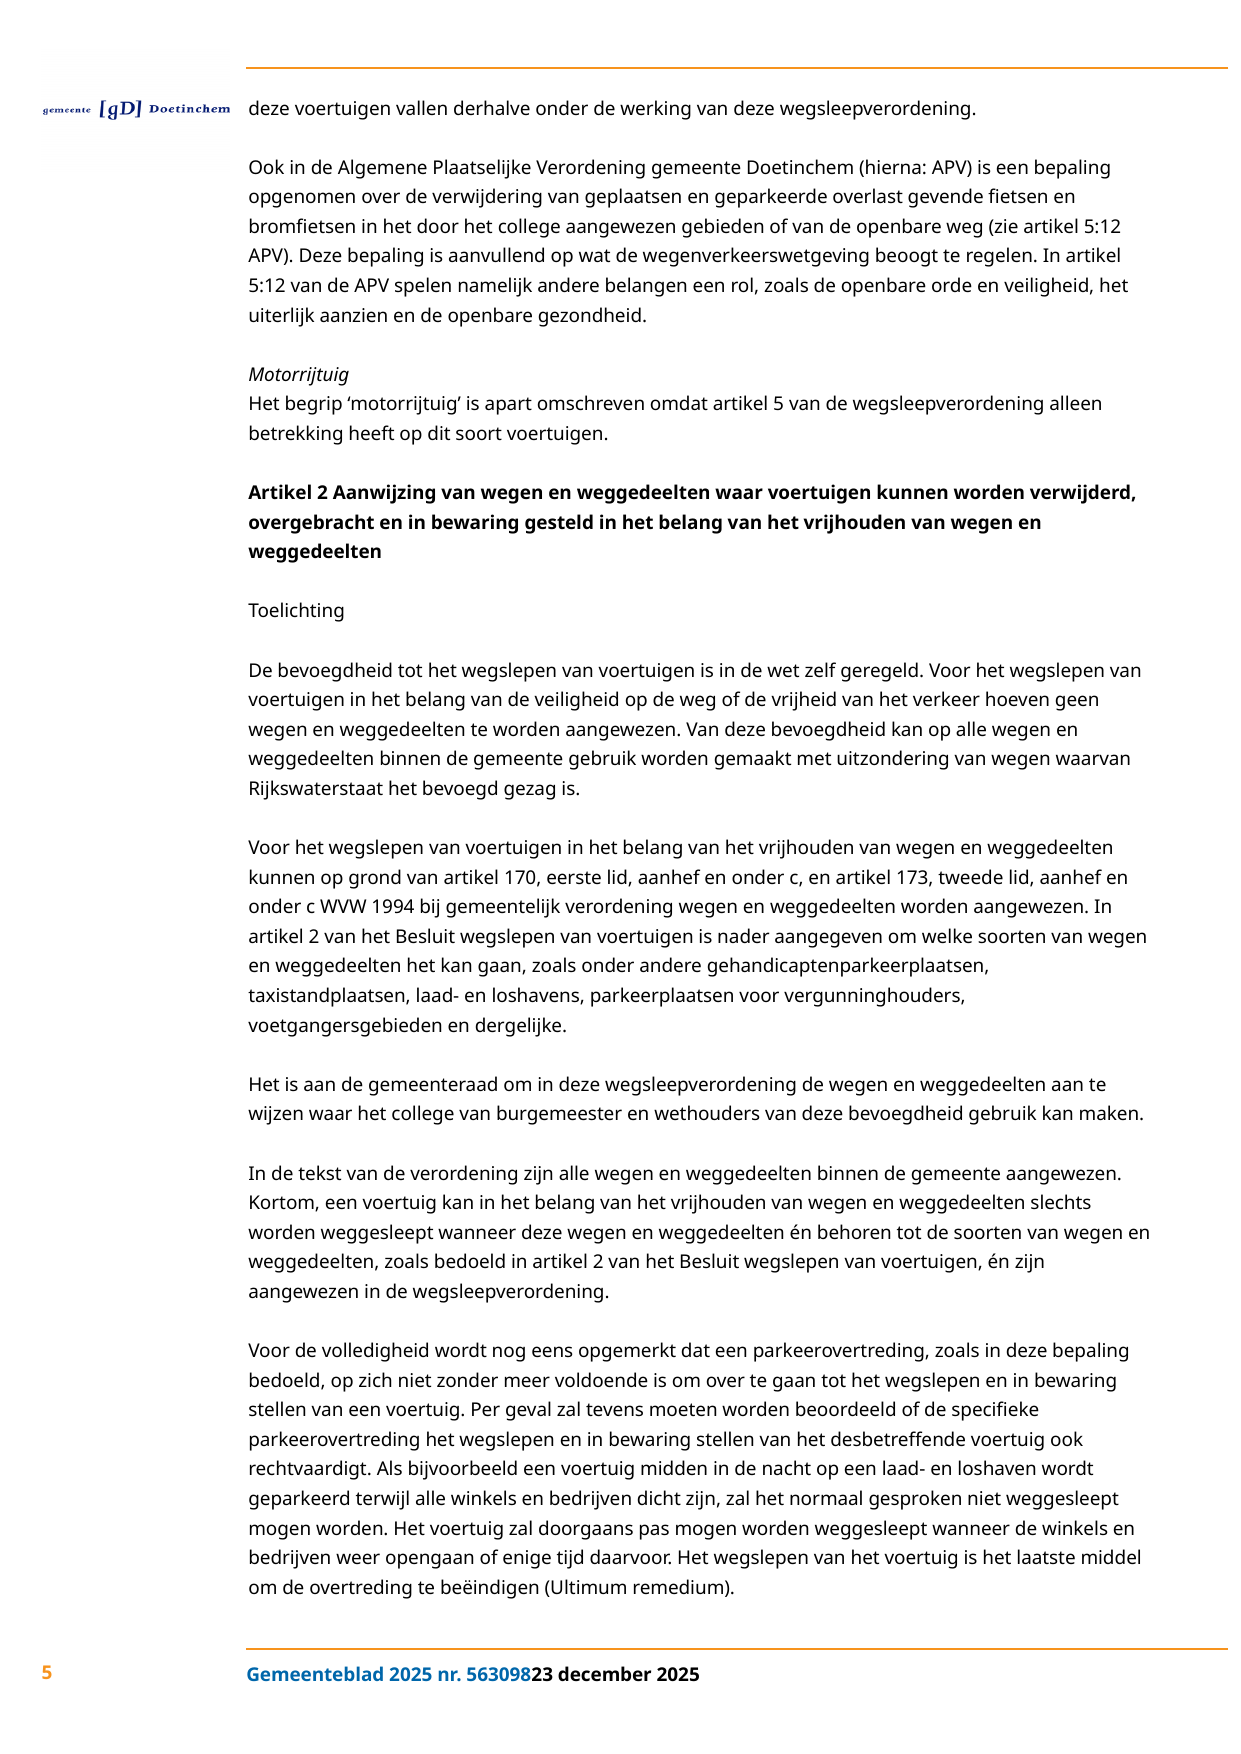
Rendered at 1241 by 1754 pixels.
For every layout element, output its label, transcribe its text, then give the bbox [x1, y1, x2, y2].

text Het is aan de gemeenteraad om in deze wegsleepverordening de wegen en weggedeelten aan te wijzen waar het college van burgemeester en wethouders van deze bevoegdheid gebruik kan maken. [248, 1071, 1152, 1126]
text deze voertuigen vallen derhalve onder de werking van deze wegsleepverordening. [248, 95, 1152, 121]
text Het begrip ‘motorrijtuig’ is apart omschreven omdat artikel 5 van de wegsleepverordening alleen betrekking heeft op dit soort voertuigen. [248, 391, 1152, 446]
text Motorrijtuig [248, 361, 1152, 387]
text Artikel 2 Aanwijzing van wegen en weggedeelten waar voertuigen kunnen worden verwijderd, overgebracht en in bewaring gesteld in het belang van het vrijhouden van wegen en weggedeelten [248, 479, 1152, 564]
text De bevoegdheid tot het wegslepen van voertuigen is in de wet zelf geregeld. Voor het wegslepen van voertuigen in het belang van de veiligheid op de weg of de vrijheid van het verkeer hoeven geen wegen en weggedeelten te worden aangewezen. Van deze bevoegdheid kan op alle wegen en weggedeelten binnen de gemeente gebruik worden gemaakt met uitzondering van wegen waarvan Rijkswaterstaat het bevoegd gezag is. [248, 657, 1152, 801]
text Toelichting [248, 598, 1152, 623]
text Voor het wegslepen van voertuigen in het belang van het vrijhouden van wegen en weggedeelten kunnen op grond van artikel 170, eerste lid, aanhef en onder c, en artikel 173, tweede lid, aanhef en onder c WVW 1994 bij gemeentelijk verordening wegen en weggedeelten worden aangewezen. In artikel 2 van het Besluit wegslepen van voertuigen is nader aangegeven om welke soorten van wegen en weggedeelten het kan gaan, zoals onder andere gehandicaptenparkeerplaatsen, taxistandplaatsen, laad- en loshavens, parkeerplaatsen voor vergunninghouders, voetgangersgebieden en dergelijke. [248, 834, 1152, 1038]
text Voor de volledigheid wordt nog eens opgemerkt dat een parkeerovertreding, zoals in deze bepaling bedoeld, op zich niet zonder meer voldoende is om over te gaan tot het wegslepen en in bewaring stellen van een voertuig. Per geval zal tevens moeten worden beoordeeld of de specifieke parkeerovertreding het wegslepen en in bewaring stellen van het desbetreffende voertuig ook rechtvaardigt. Als bijvoorbeeld een voertuig midden in de nacht op een laad- en loshaven wordt geparkeerd terwijl alle winkels en bedrijven dicht zijn, zal het normaal gesproken niet weggesleept mogen worden. Het voertuig zal doorgaans pas mogen worden weggesleept wanneer de winkels en bedrijven weer opengaan of enige tijd daarvoor. Het wegslepen van het voertuig is het laatste middel om de overtreding te beëindigen (Ultimum remedium). [248, 1337, 1152, 1600]
text Ook in de Algemene Plaatselijke Verordening gemeente Doetinchem (hierna: APV) is een bepaling opgenomen over de verwijdering van geplaatsen en geparkeerde overlast gevende fietsen en bromfietsen in het door het college aangewezen gebieden of van de openbare weg (zie artikel 5:12 APV). Deze bepaling is aanvullend op wat de wegenverkeerswetgeving beoogt te regelen. In artikel 5:12 van de APV spelen namelijk andere belangen een rol, zoals de openbare orde en veiligheid, het uiterlijk aanzien en de openbare gezondheid. [248, 154, 1152, 328]
text In de tekst van de verordening zijn alle wegen en weggedeelten binnen de gemeente aangewezen. Kortom, een voertuig kan in het belang van het vrijhouden van wegen en weggedeelten slechts worden weggesleept wanneer deze wegen en weggedeelten én behoren tot de soorten van wegen en weggedeelten, zoals bedoeld in artikel 2 van het Besluit wegslepen van voertuigen, én zijn aangewezen in de wegsleepverordening. [248, 1160, 1152, 1304]
picture [41, 47, 231, 172]
